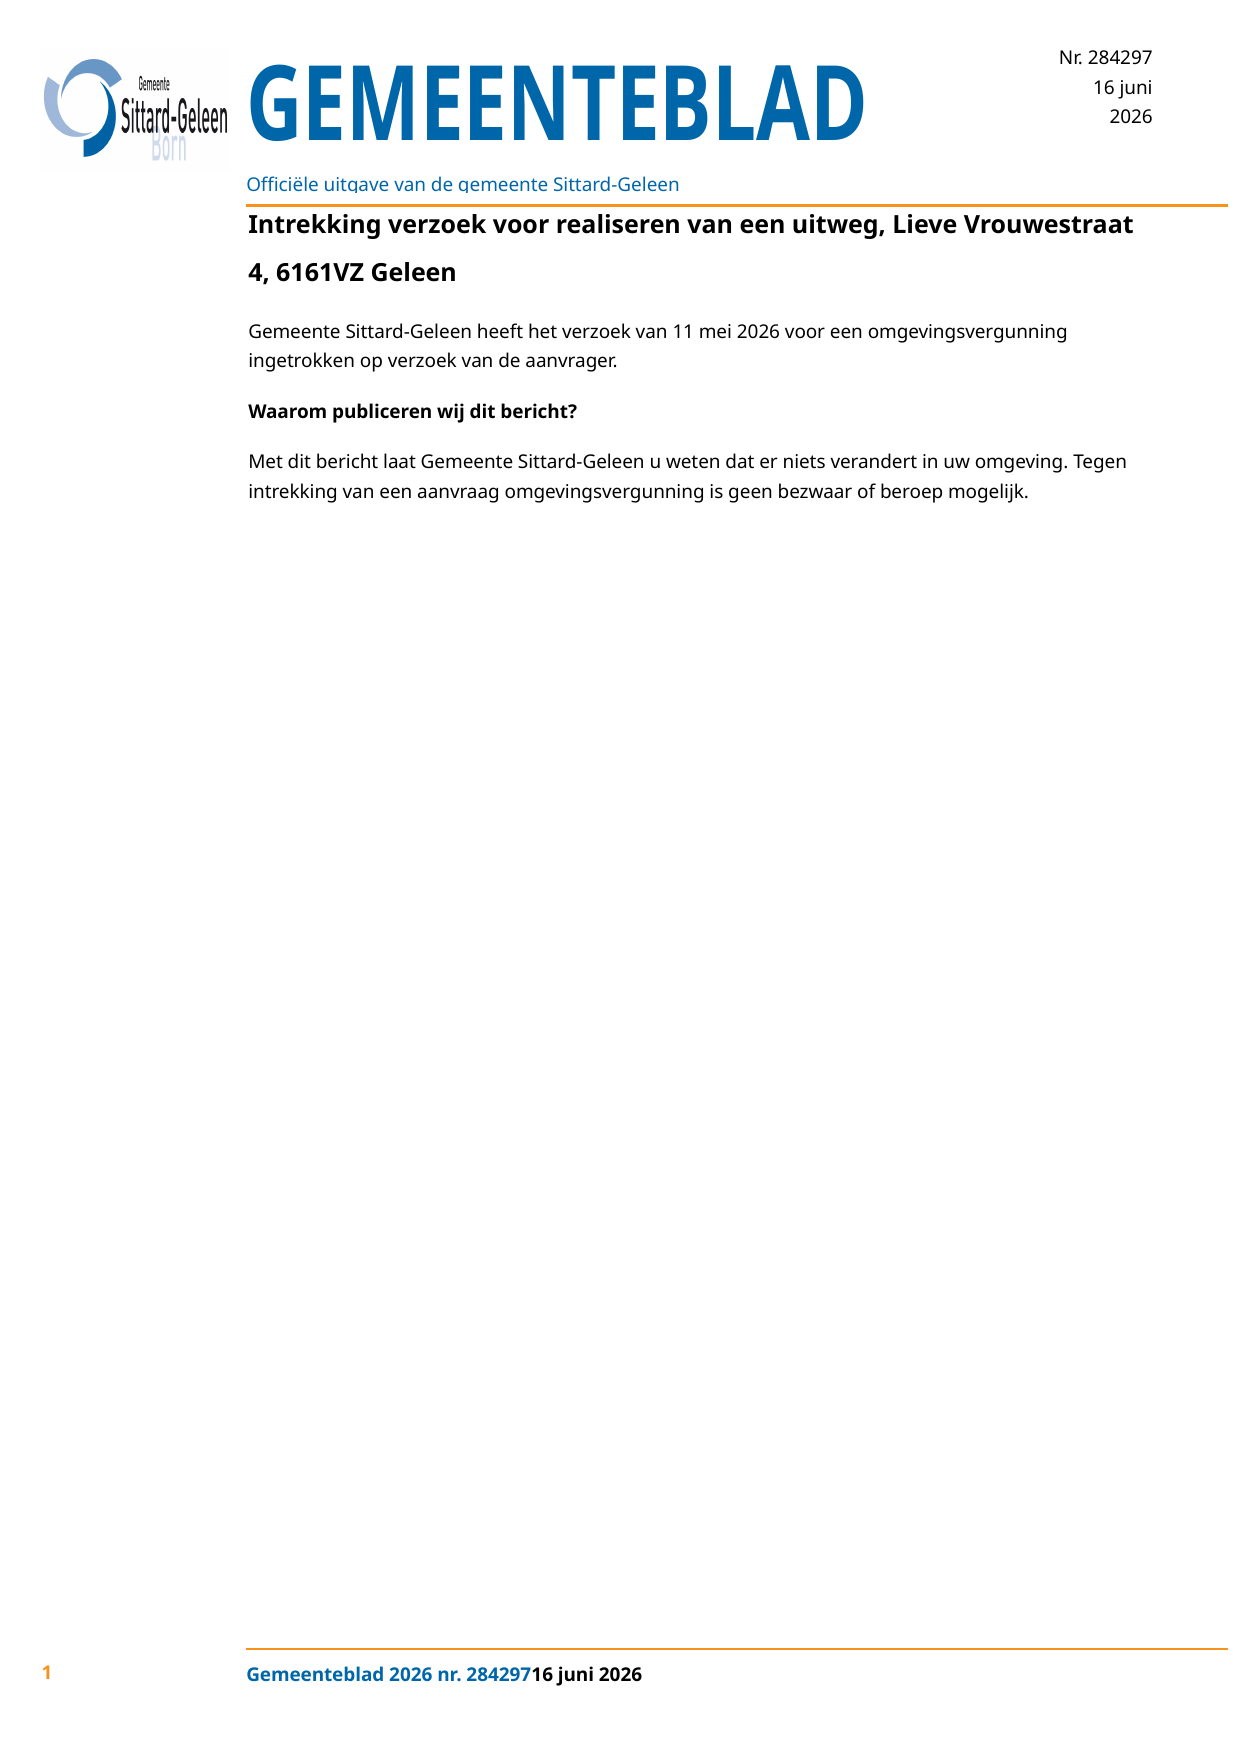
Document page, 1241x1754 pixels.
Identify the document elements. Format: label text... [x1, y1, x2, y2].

text Met dit bericht laat Gemeente Sittard-Geleen u weten dat er niets verandert in uw omgeving. Tegen intrekking van een aanvraag omgevingsvergunning is geen bezwaar of beroep mogelijk. [248, 448, 1152, 504]
text Intrekking verzoek voor realiseren van een uitweg, Lieve Vrouwestraat 4, 6161VZ Geleen [248, 207, 1152, 288]
picture [41, 47, 231, 172]
text Waarom publiceren wij dit bericht? [248, 398, 1152, 424]
text Gemeente Sittard-Geleen heeft het verzoek van 11 mei 2026 voor een omgevingsvergunning ingetrokken op verzoek van de aanvrager. [248, 318, 1152, 373]
